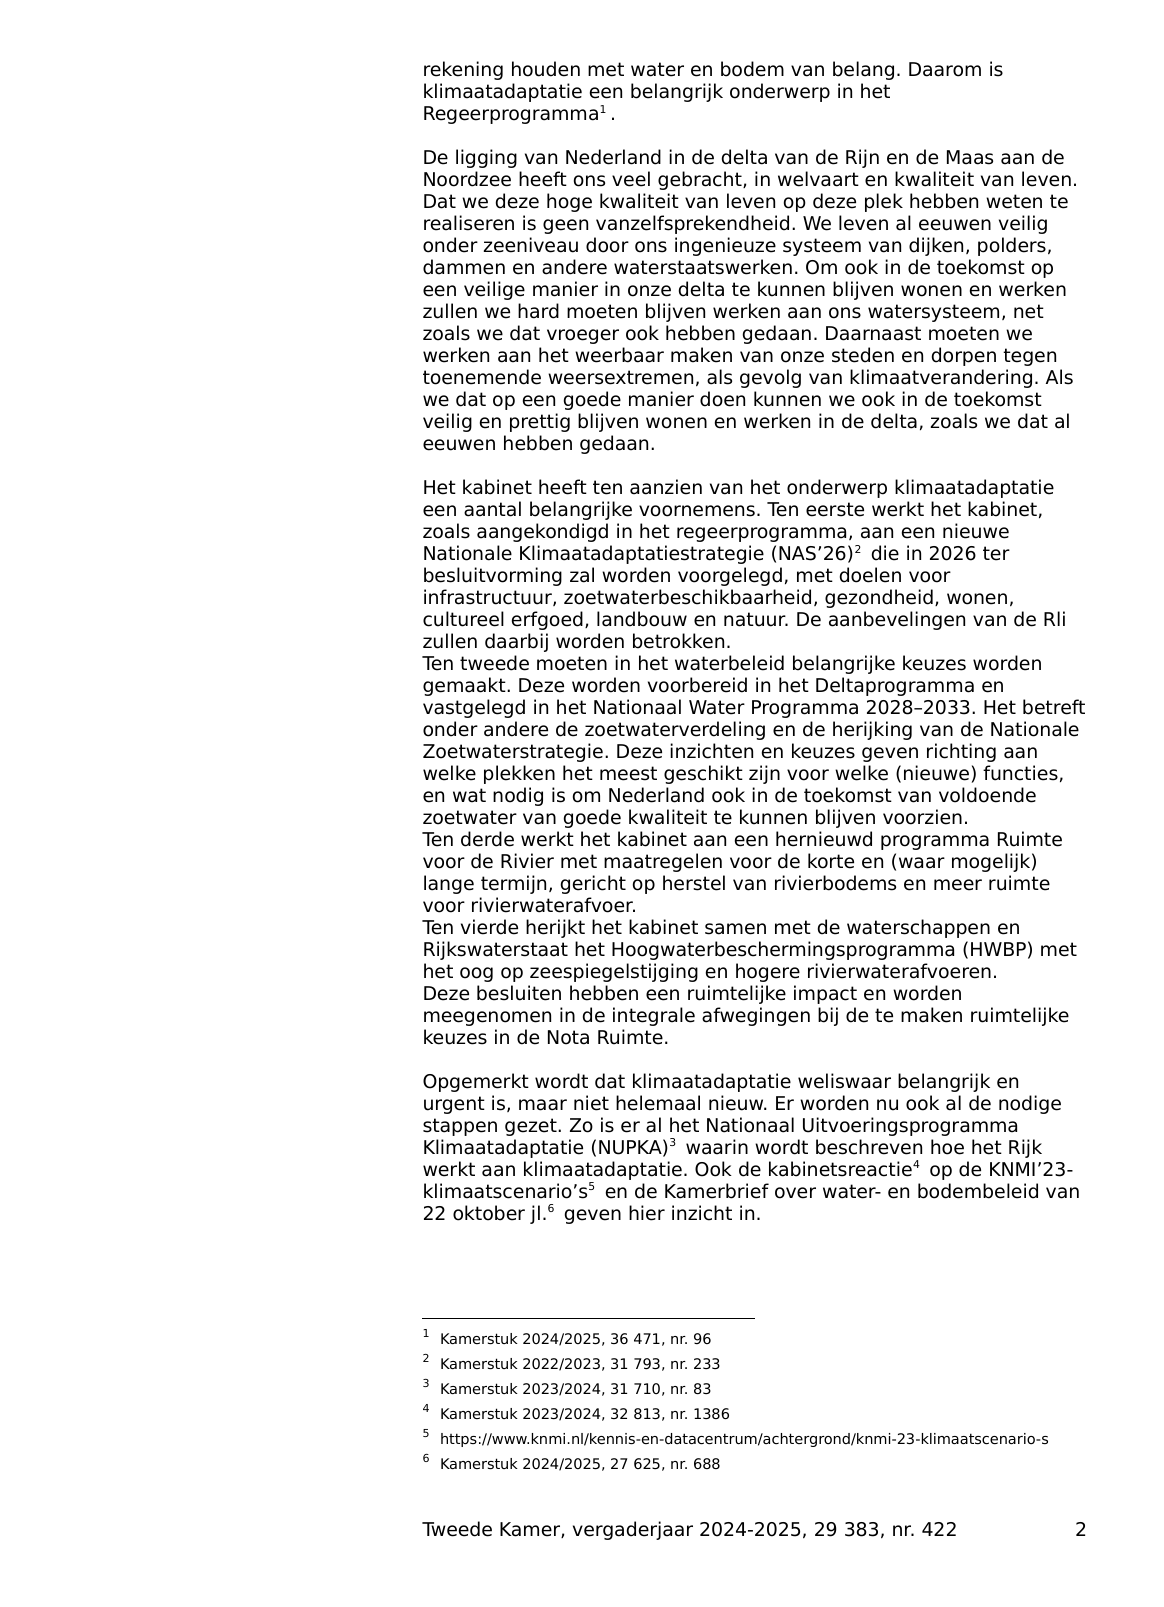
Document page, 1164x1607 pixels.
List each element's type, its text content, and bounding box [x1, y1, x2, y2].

text Ten vierde herijkt het kabinet samen met de waterschappen en Rijkswaterstaat het Hoogwaterbeschermingsprogramma (HWBP) met het oog op zeespiegelstijging en hogere rivierwaterafvoeren. [422, 917, 1087, 983]
text Kamerstuk 2024/2025, 27 625, nr. 688 [422, 1452, 1087, 1474]
text Kamerstuk 2023/2024, 32 813, nr. 1386 [422, 1402, 1087, 1424]
text Deze besluiten hebben een ruimtelijke impact en worden meegenomen in de integrale afwegingen bij de te maken ruimtelijke keuzes in de Nota Ruimte. [422, 983, 1087, 1048]
text Het kabinet heeft ten aanzien van het onderwerp klimaatadaptatie een aantal belangrijke voornemens. Ten eerste werkt het kabinet, zoals aangekondigd in het regeerprogramma, aan een nieuwe Nationale Klimaatadaptatiestrategie (NAS’26) die in 2026 ter besluitvorming zal worden voorgelegd, met doelen voor infrastructuur, zoetwaterbeschikbaarheid, gezondheid, wonen, cultureel erfgoed, landbouw en natuur. De aanbevelingen van de Rli zullen daarbij worden betrokken. [422, 477, 1087, 653]
text rekening houden met water en bodem van belang. Daarom is klimaatadaptatie een belangrijk onderwerp in het Regeerprogramma. [422, 59, 1087, 125]
text Kamerstuk 2024/2025, 36 471, nr. 96 [422, 1327, 1087, 1349]
text De ligging van Nederland in de delta van de Rijn en de Maas aan de Noordzee heeft ons veel gebracht, in welvaart en kwaliteit van leven. Dat we deze hoge kwaliteit van leven op deze plek hebben weten te realiseren is geen vanzelfsprekendheid. We leven al eeuwen veilig onder zeeniveau door ons ingenieuze systeem van dijken, polders, dammen en andere waterstaatswerken. Om ook in de toekomst op een veilige manier in onze delta te kunnen blijven wonen en werken zullen we hard moeten blijven werken aan ons watersysteem, net zoals we dat vroeger ook hebben gedaan. Daarnaast moeten we werken aan het weerbaar maken van onze steden en dorpen tegen toenemende weersextremen, als gevolg van klimaatverandering. Als we dat op een goede manier doen kunnen we ook in de toekomst veilig en prettig blijven wonen en werken in de delta, zoals we dat al eeuwen hebben gedaan. [422, 147, 1087, 455]
text Kamerstuk 2022/2023, 31 793, nr. 233 [422, 1352, 1087, 1374]
text Ten derde werkt het kabinet aan een hernieuwd programma Ruimte voor de Rivier met maatregelen voor de korte en (waar mogelijk) lange termijn, gericht op herstel van rivierbodems en meer ruimte voor rivierwaterafvoer. [422, 829, 1087, 917]
text Kamerstuk 2023/2024, 31 710, nr. 83 [422, 1377, 1087, 1399]
text Ten tweede moeten in het waterbeleid belangrijke keuzes worden gemaakt. Deze worden voorbereid in het Deltaprogramma en vastgelegd in het Nationaal Water Programma 2028–2033. Het betreft onder andere de zoetwaterverdeling en de herijking van de Nationale Zoetwaterstrategie. Deze inzichten en keuzes geven richting aan welke plekken het meest geschikt zijn voor welke (nieuwe) functies, en wat nodig is om Nederland ook in de toekomst van voldoende zoetwater van goede kwaliteit te kunnen blijven voorzien. [422, 653, 1087, 829]
text https://www.knmi.nl/kennis-en-datacentrum/achtergrond/knmi-23-klimaatscenario-s [422, 1427, 1087, 1449]
text Opgemerkt wordt dat klimaatadaptatie weliswaar belangrijk en urgent is, maar niet helemaal nieuw. Er worden nu ook al de nodige stappen gezet. Zo is er al het Nationaal Uitvoeringsprogramma Klimaatadaptatie (NUPKA) waarin wordt beschreven hoe het Rijk werkt aan klimaatadaptatie. Ook de kabinetsreactie op de KNMI’23-klimaatscenario’s en de Kamerbrief over water- en bodembeleid van 22 oktober jl. geven hier inzicht in. [422, 1071, 1087, 1224]
